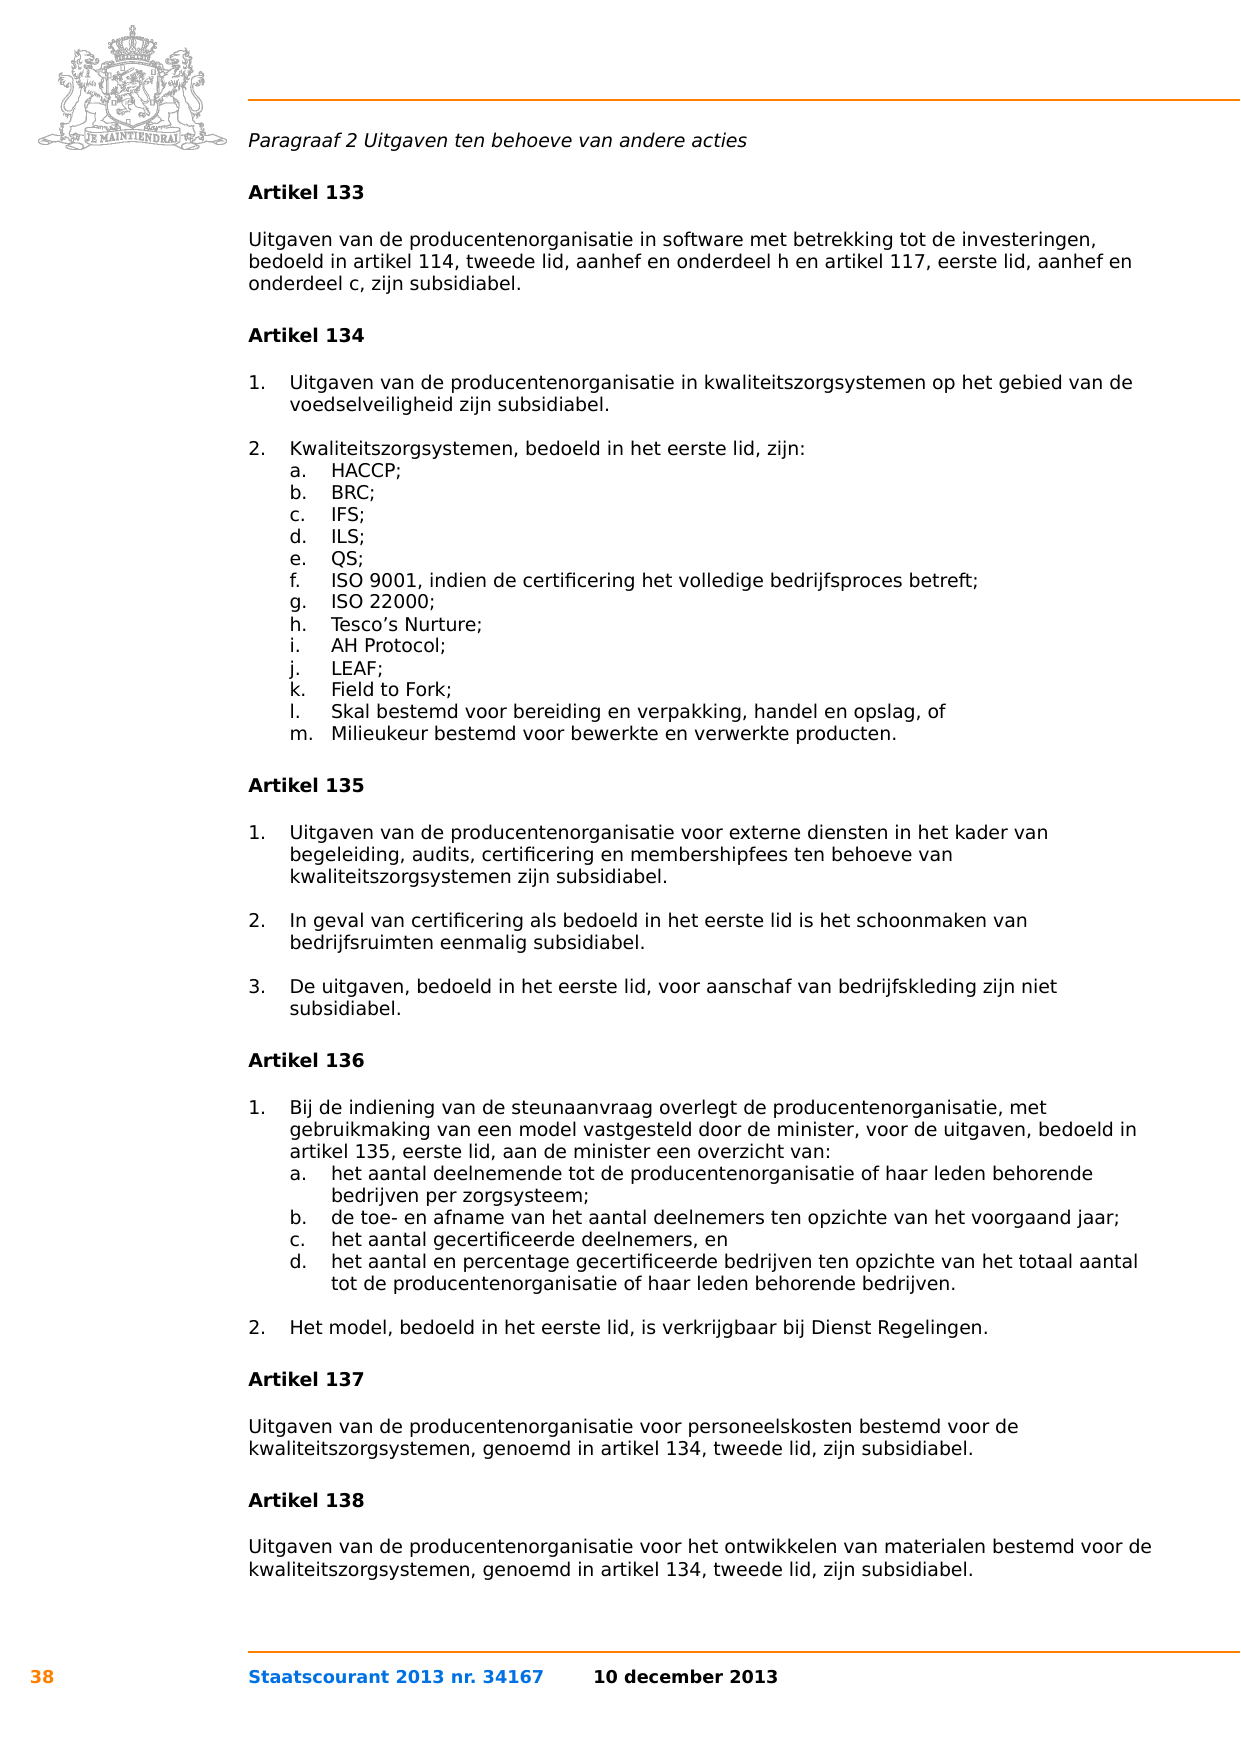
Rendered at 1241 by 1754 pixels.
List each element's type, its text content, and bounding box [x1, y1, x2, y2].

text 1. Uitgaven van de producentenorganisatie voor externe diensten in het kader van begeleiding, audits, certificering en membershipfees ten behoeve van kwaliteitszorgsystemen zijn subsidiabel. [248, 822, 1163, 888]
text i. AH Protocol; [289, 635, 1163, 657]
text 3. De uitgaven, bedoeld in het eerste lid, voor aanschaf van bedrijfskleding zijn niet subsidiabel. [248, 976, 1163, 1020]
text m. Milieukeur bestemd voor bewerkte en verwerkte producten. [289, 723, 1163, 745]
text 1. Uitgaven van de producentenorganisatie in kwaliteitszorgsystemen op het gebied van de voedselveiligheid zijn subsidiabel. [248, 372, 1163, 416]
text l. Skal bestemd voor bereiding en verpakking, handel en opslag, of [289, 701, 1163, 723]
text Uitgaven van de producentenorganisatie voor personeelskosten bestemd voor de kwaliteitszorgsystemen, genoemd in artikel 134, tweede lid, zijn subsidiabel. [248, 1416, 1163, 1459]
text b. de toe- en afname van het aantal deelnemers ten opzichte van het voorgaand jaar; [289, 1207, 1163, 1229]
text g. ISO 22000; [289, 591, 1163, 613]
subtitle Artikel 138 [248, 1489, 1163, 1511]
picture [38, 25, 227, 150]
text b. BRC; [289, 482, 1163, 503]
text Uitgaven van de producentenorganisatie in software met betrekking tot de investeringen, bedoeld in artikel 114, tweede lid, aanhef en onderdeel h en artikel 117, eerste lid, aanhef en onderdeel c, zijn subsidiabel. [248, 229, 1163, 295]
text 2. Kwaliteitszorgsystemen, bedoeld in het eerste lid, zijn: [248, 438, 1163, 459]
text k. Field to Fork; [289, 679, 1163, 701]
subtitle Artikel 133 [248, 182, 1163, 204]
subtitle Artikel 137 [248, 1368, 1163, 1391]
subtitle Artikel 135 [248, 775, 1163, 797]
text 2. In geval van certificering als bedoeld in het eerste lid is het schoonmaken van bedrijfsruimten eenmalig subsidiabel. [248, 910, 1163, 954]
subtitle Paragraaf 2 Uitgaven ten behoeve van andere acties [248, 130, 1163, 152]
text Uitgaven van de producentenorganisatie voor het ontwikkelen van materialen bestemd voor de kwaliteitszorgsystemen, genoemd in artikel 134, tweede lid, zijn subsidiabel. [248, 1536, 1163, 1580]
text j. LEAF; [289, 657, 1163, 679]
text c. IFS; [289, 503, 1163, 526]
text 2. Het model, bedoeld in het eerste lid, is verkrijgbaar bij Dienst Regelingen. [248, 1317, 1163, 1338]
text h. Tesco’s Nurture; [289, 613, 1163, 635]
text f. ISO 9001, indien de certificering het volledige bedrijfsproces betreft; [289, 569, 1163, 591]
text d. ILS; [289, 526, 1163, 547]
subtitle Artikel 134 [248, 325, 1163, 347]
subtitle Artikel 136 [248, 1050, 1163, 1072]
text d. het aantal en percentage gecertificeerde bedrijven ten opzichte van het totaal aantal tot de producentenorganisatie of haar leden behorende bedrijven. [289, 1251, 1163, 1295]
text e. QS; [289, 547, 1163, 569]
text 1. Bij de indiening van de steunaanvraag overlegt de producentenorganisatie, met gebruikmaking van een model vastgesteld door de minister, voor de uitgaven, bedoeld in artikel 135, eerste lid, aan de minister een overzicht van: [248, 1097, 1163, 1163]
text c. het aantal gecertificeerde deelnemers, en [289, 1229, 1163, 1251]
text a. HACCP; [289, 459, 1163, 482]
text a. het aantal deelnemende tot de producentenorganisatie of haar leden behorende bedrijven per zorgsysteem; [289, 1163, 1163, 1207]
